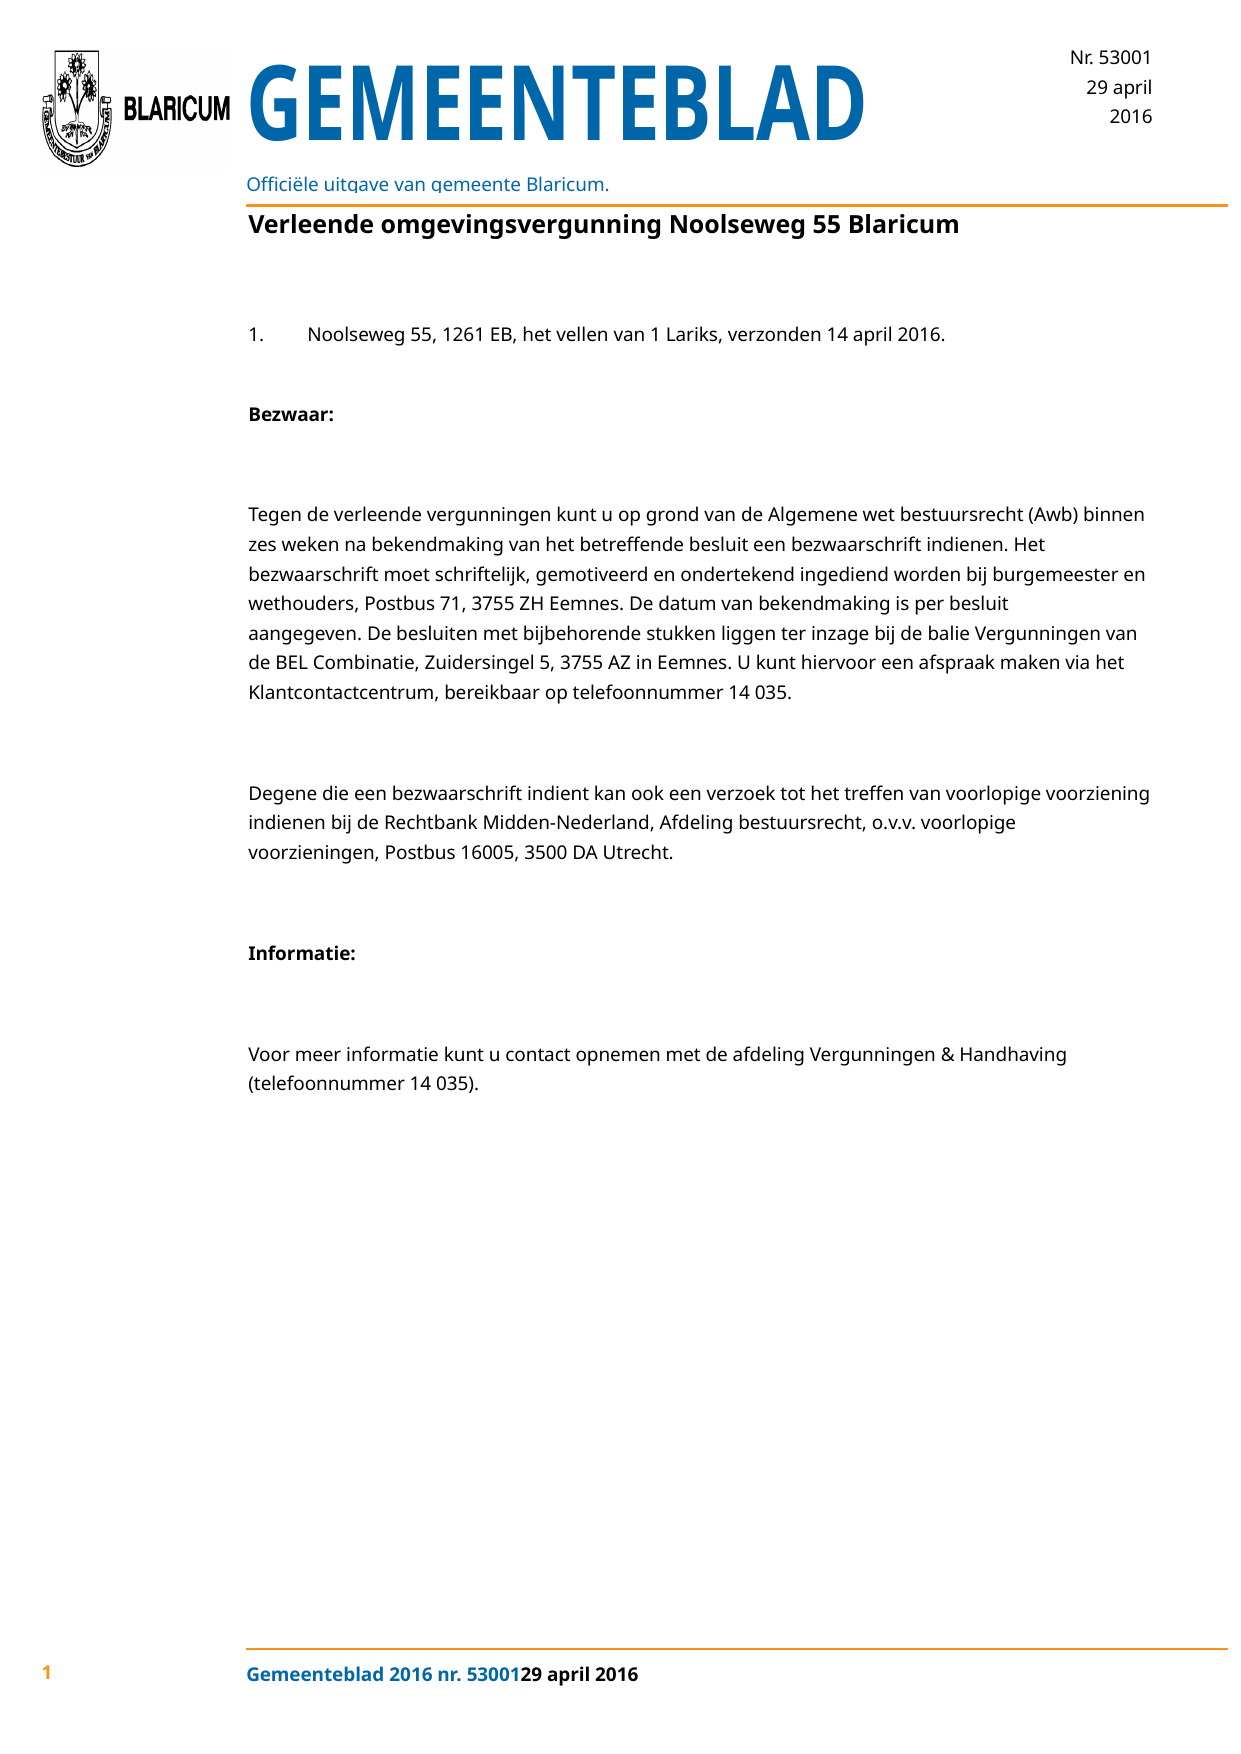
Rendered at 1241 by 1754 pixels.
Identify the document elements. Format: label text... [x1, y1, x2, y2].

text Voor meer informatie kunt u contact opnemen met de afdeling Vergunningen & Handhaving (telefoonnummer 14 035). [248, 1041, 1152, 1096]
text Tegen de verleende vergunningen kunt u op grond van de Algemene wet bestuursrecht (Awb) binnen zes weken na bekendmaking van het betreffende besluit een bezwaarschrift indienen. Het bezwaarschrift moet schriftelijk, gemotiveerd en ondertekend ingediend worden bij burgemeester en wethouders, Postbus 71, 3755 ZH Eemnes. De datum van bekendmaking is per besluit aangegeven. De besluiten met bijbehorende stukken liggen ter inzage bij de balie Vergunningen van de BEL Combinatie, Zuidersingel 5, 3755 AZ in Eemnes. U kunt hiervoor een afspraak maken via het Klantcontactcentrum, bereikbaar op telefoonnummer 14 035. [248, 502, 1152, 705]
text Informatie: [248, 940, 1152, 966]
list Noolseweg 55, 1261 EB, het vellen van 1 Lariks, verzonden 14 april 2016. [248, 321, 1152, 346]
picture [41, 47, 231, 172]
text Degene die een bezwaarschrift indient kan ook een verzoek tot het treffen van voorlopige voorziening indienen bij de Rechtbank Midden-Nederland, Afdeling bestuursrecht, o.v.v. voorlopige voorzieningen, Postbus 16005, 3500 DA Utrecht. [248, 780, 1152, 865]
text Verleende omgevingsvergunning Noolseweg 55 Blaricum [248, 207, 1152, 241]
text Bezwaar: [248, 401, 1152, 426]
